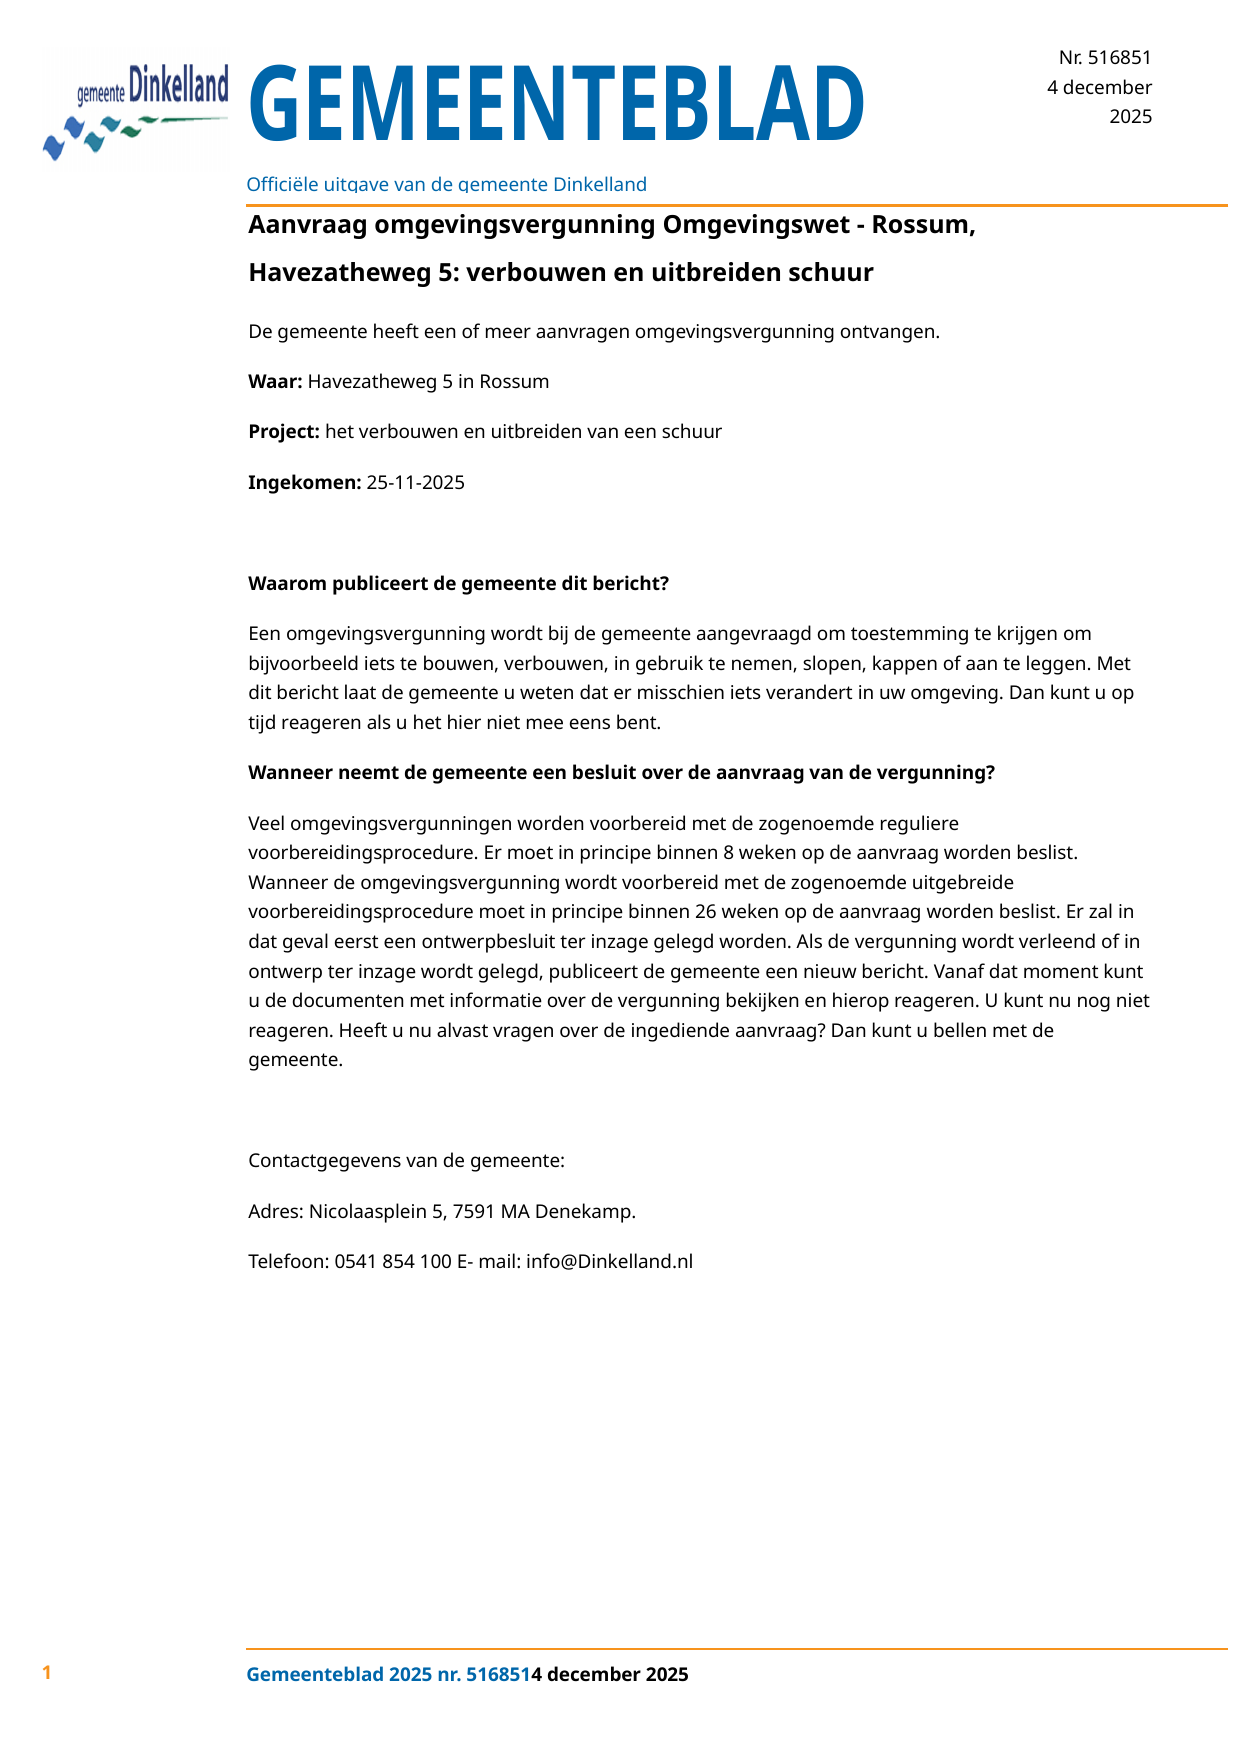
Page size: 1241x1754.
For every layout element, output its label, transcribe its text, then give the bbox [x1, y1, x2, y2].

text Wanneer neemt de gemeente een besluit over de aanvraag van de vergunning? [248, 759, 1152, 785]
text Aanvraag omgevingsvergunning Omgevingswet - Rossum, Havezatheweg 5: verbouwen en uitbreiden schuur [248, 207, 1152, 288]
text Telefoon: 0541 854 100 E- mail: info@Dinkelland.nl [248, 1248, 1152, 1274]
text Een omgevingsvergunning wordt bij de gemeente aangevraagd om toestemming te krijgen om bijvoorbeeld iets te bouwen, verbouwen, in gebruik te nemen, slopen, kappen of aan te leggen. Met dit bericht laat de gemeente u weten dat er misschien iets verandert in uw omgeving. Dan kunt u op tijd reageren als u het hier niet mee eens bent. [248, 620, 1152, 735]
text Project: het verbouwen en uitbreiden van een schuur [248, 419, 1152, 444]
text Veel omgevingsvergunningen worden voorbereid met de zogenoemde reguliere voorbereidingsprocedure. Er moet in principe binnen 8 weken op de aanvraag worden beslist. Wanneer de omgevingsvergunning wordt voorbereid met de zogenoemde uitgebreide voorbereidingsprocedure moet in principe binnen 26 weken op de aanvraag worden beslist. Er zal in dat geval eerst een ontwerpbesluit ter inzage gelegd worden. Als de vergunning wordt verleend of in ontwerp ter inzage wordt gelegd, publiceert de gemeente een nieuw bericht. Vanaf dat moment kunt u de documenten met informatie over de vergunning bekijken en hierop reageren. U kunt nu nog niet reageren. Heeft u nu alvast vragen over de ingediende aanvraag? Dan kunt u bellen met de gemeente. [248, 810, 1152, 1072]
text Waar: Havezatheweg 5 in Rossum [248, 368, 1152, 394]
text De gemeente heeft een of meer aanvragen omgevingsvergunning ontvangen. [248, 318, 1152, 344]
text Waarom publiceert de gemeente dit bericht? [248, 570, 1152, 596]
text Ingekomen: 25-11-2025 [248, 469, 1152, 495]
text Adres: Nicolaasplein 5, 7591 MA Denekamp. [248, 1198, 1152, 1224]
picture [41, 47, 231, 172]
text Contactgegevens van de gemeente: [248, 1147, 1152, 1173]
